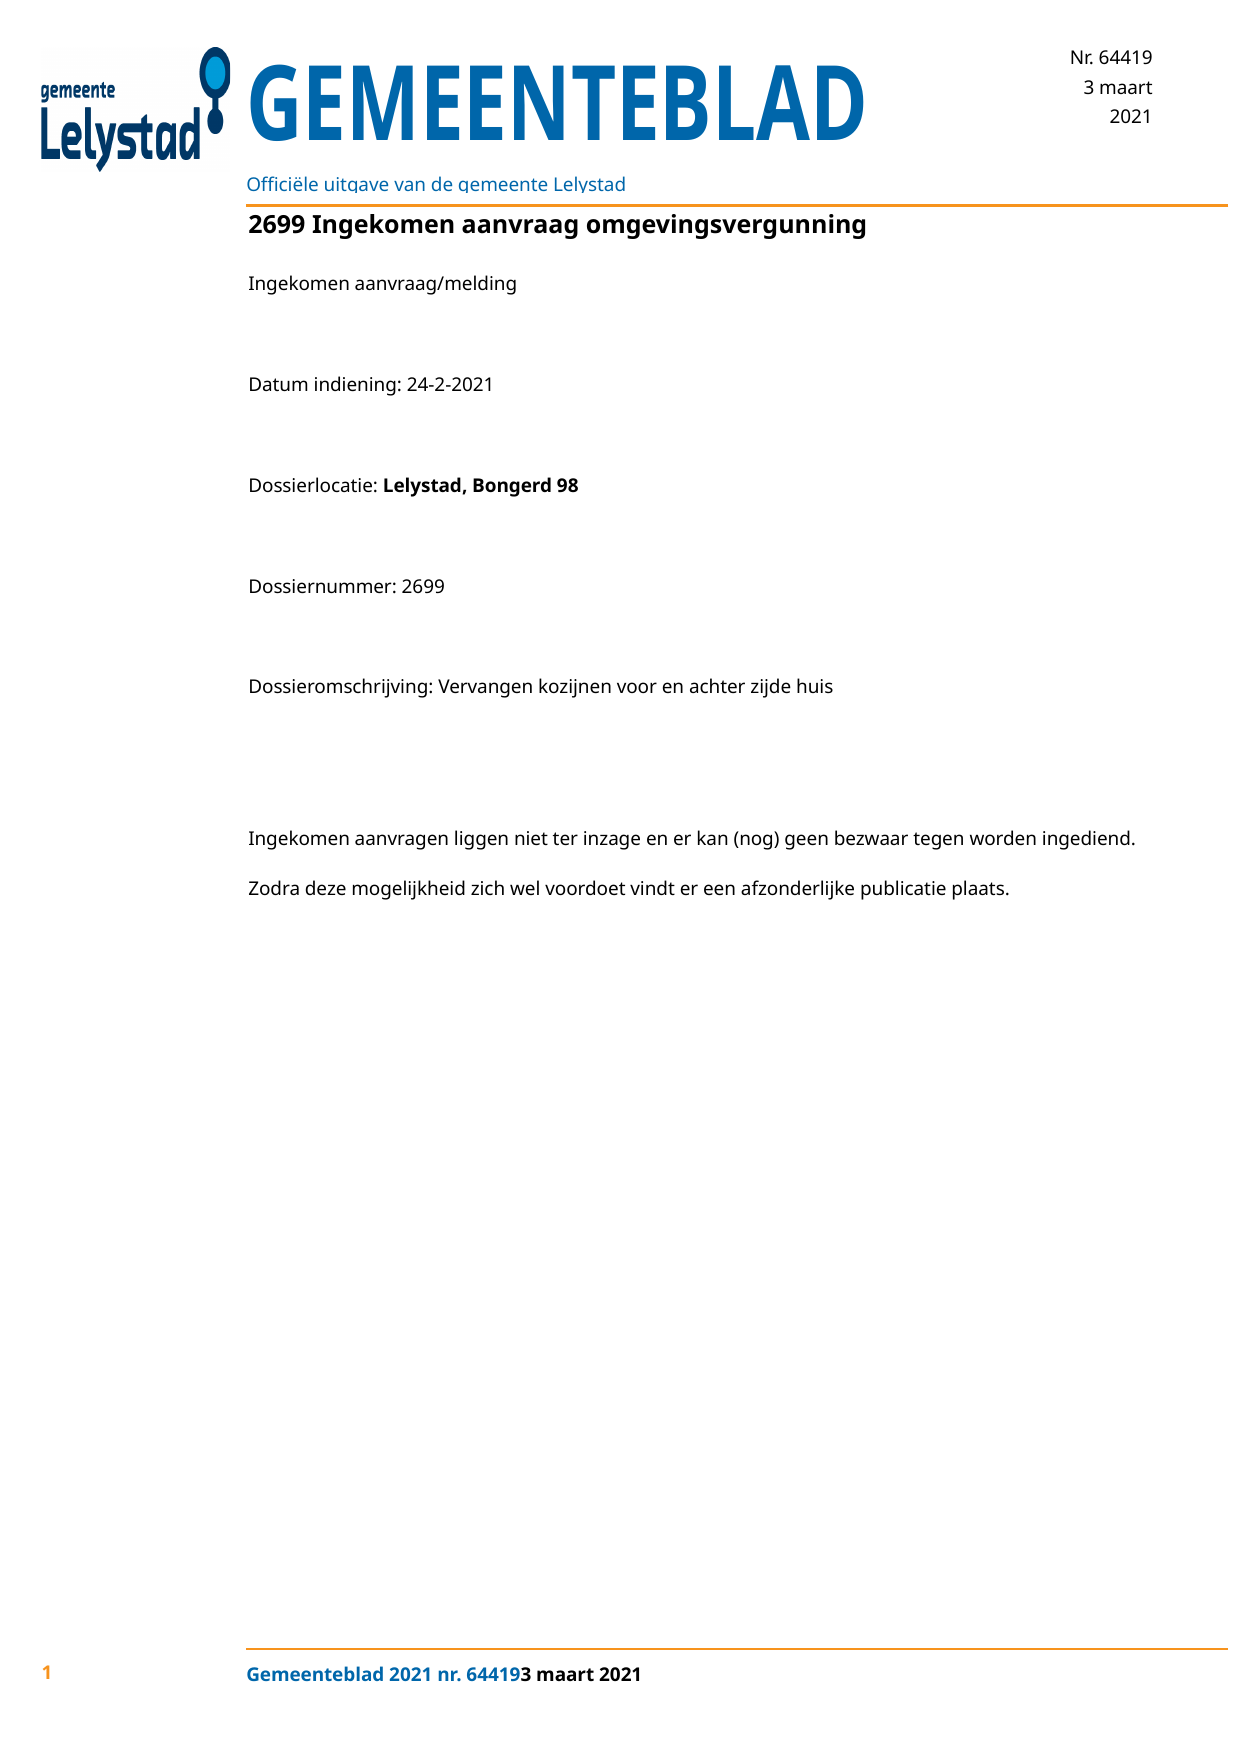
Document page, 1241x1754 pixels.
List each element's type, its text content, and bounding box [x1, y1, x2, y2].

text Dossierlocatie: Lelystad, Bongerd 98 [248, 472, 1152, 498]
text 2699 Ingekomen aanvraag omgevingsvergunning [248, 207, 1152, 241]
text Datum indiening: 24-2-2021 [248, 371, 1152, 397]
text Ingekomen aanvragen liggen niet ter inzage en er kan (nog) geen bezwaar tegen worden ingediend. [248, 825, 1152, 851]
text Dossieromschrijving: Vervangen kozijnen voor en achter zijde huis [248, 674, 1152, 699]
picture [41, 47, 231, 172]
text Dossiernummer: 2699 [248, 573, 1152, 598]
text Ingekomen aanvraag/melding [248, 270, 1152, 296]
text Zodra deze mogelijkheid zich wel voordoet vindt er een afzonderlijke publicatie plaats. [248, 875, 1152, 901]
